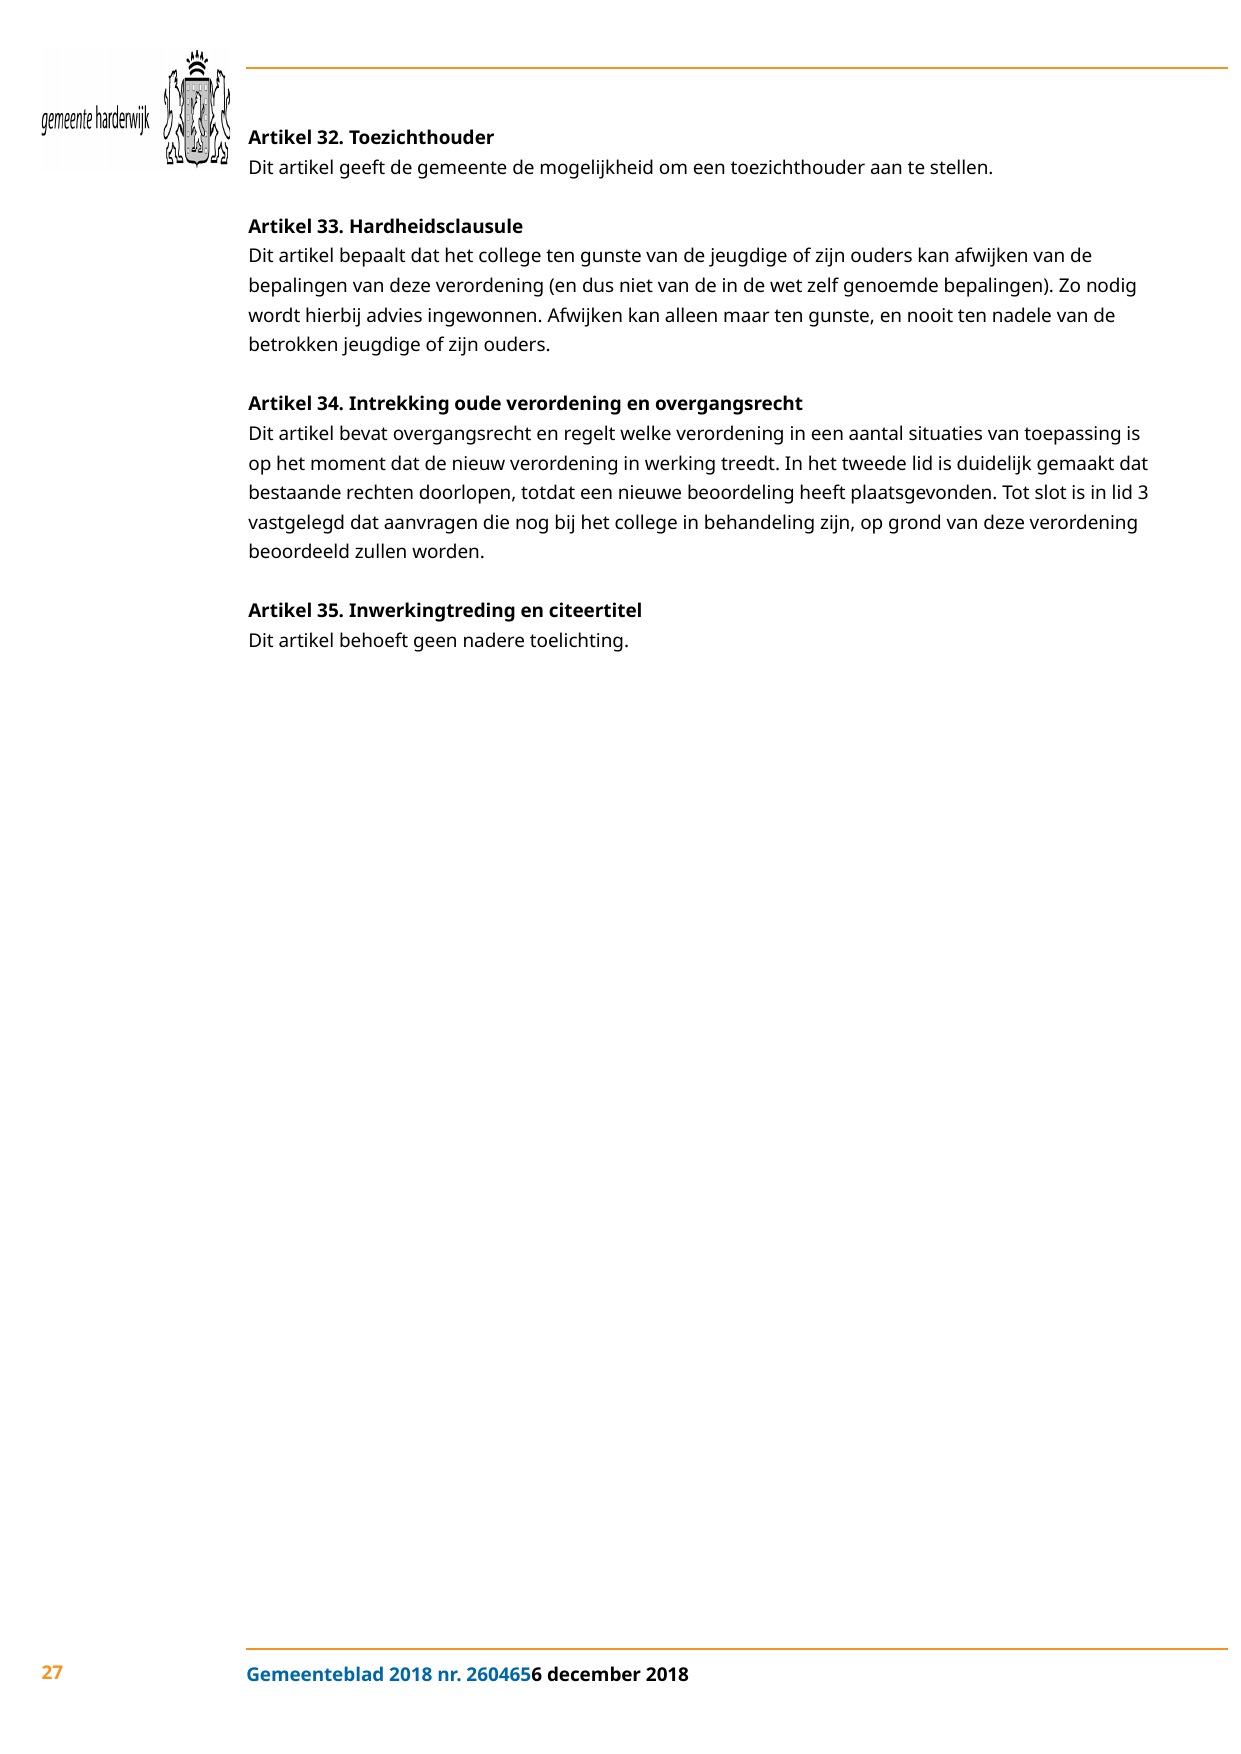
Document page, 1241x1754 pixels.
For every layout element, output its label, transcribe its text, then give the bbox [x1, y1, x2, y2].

text Artikel 33. Hardheidsclausule [248, 213, 1152, 239]
text Artikel 32. Toezichthouder [248, 124, 1152, 150]
text Dit artikel behoeft geen nadere toelichting. [248, 627, 1152, 653]
text Dit artikel bevat overgangsrecht en regelt welke verordening in een aantal situaties van toepassing is op het moment dat de nieuw verordening in werking treedt. In het tweede lid is duidelijk gemaakt dat bestaande rechten doorlopen, totdat een nieuwe beoordeling heeft plaatsgevonden. Tot slot is in lid 3 vastgelegd dat aanvragen die nog bij het college in behandeling zijn, op grond van deze verordening beoordeeld zullen worden. [248, 420, 1152, 564]
text Dit artikel bepaalt dat het college ten gunste van de jeugdige of zijn ouders kan afwijken van de bepalingen van deze verordening (en dus niet van de in de wet zelf genoemde bepalingen). Zo nodig wordt hierbij advies ingewonnen. Afwijken kan alleen maar ten gunste, en nooit ten nadele van de betrokken jeugdige of zijn ouders. [248, 243, 1152, 357]
text Artikel 35. Inwerkingtreding en citeertitel [248, 598, 1152, 623]
text Artikel 34. Intrekking oude verordening en overgangsrecht [248, 391, 1152, 416]
picture [41, 47, 231, 172]
text Dit artikel geeft de gemeente de mogelijkheid om een toezichthouder aan te stellen. [248, 154, 1152, 180]
